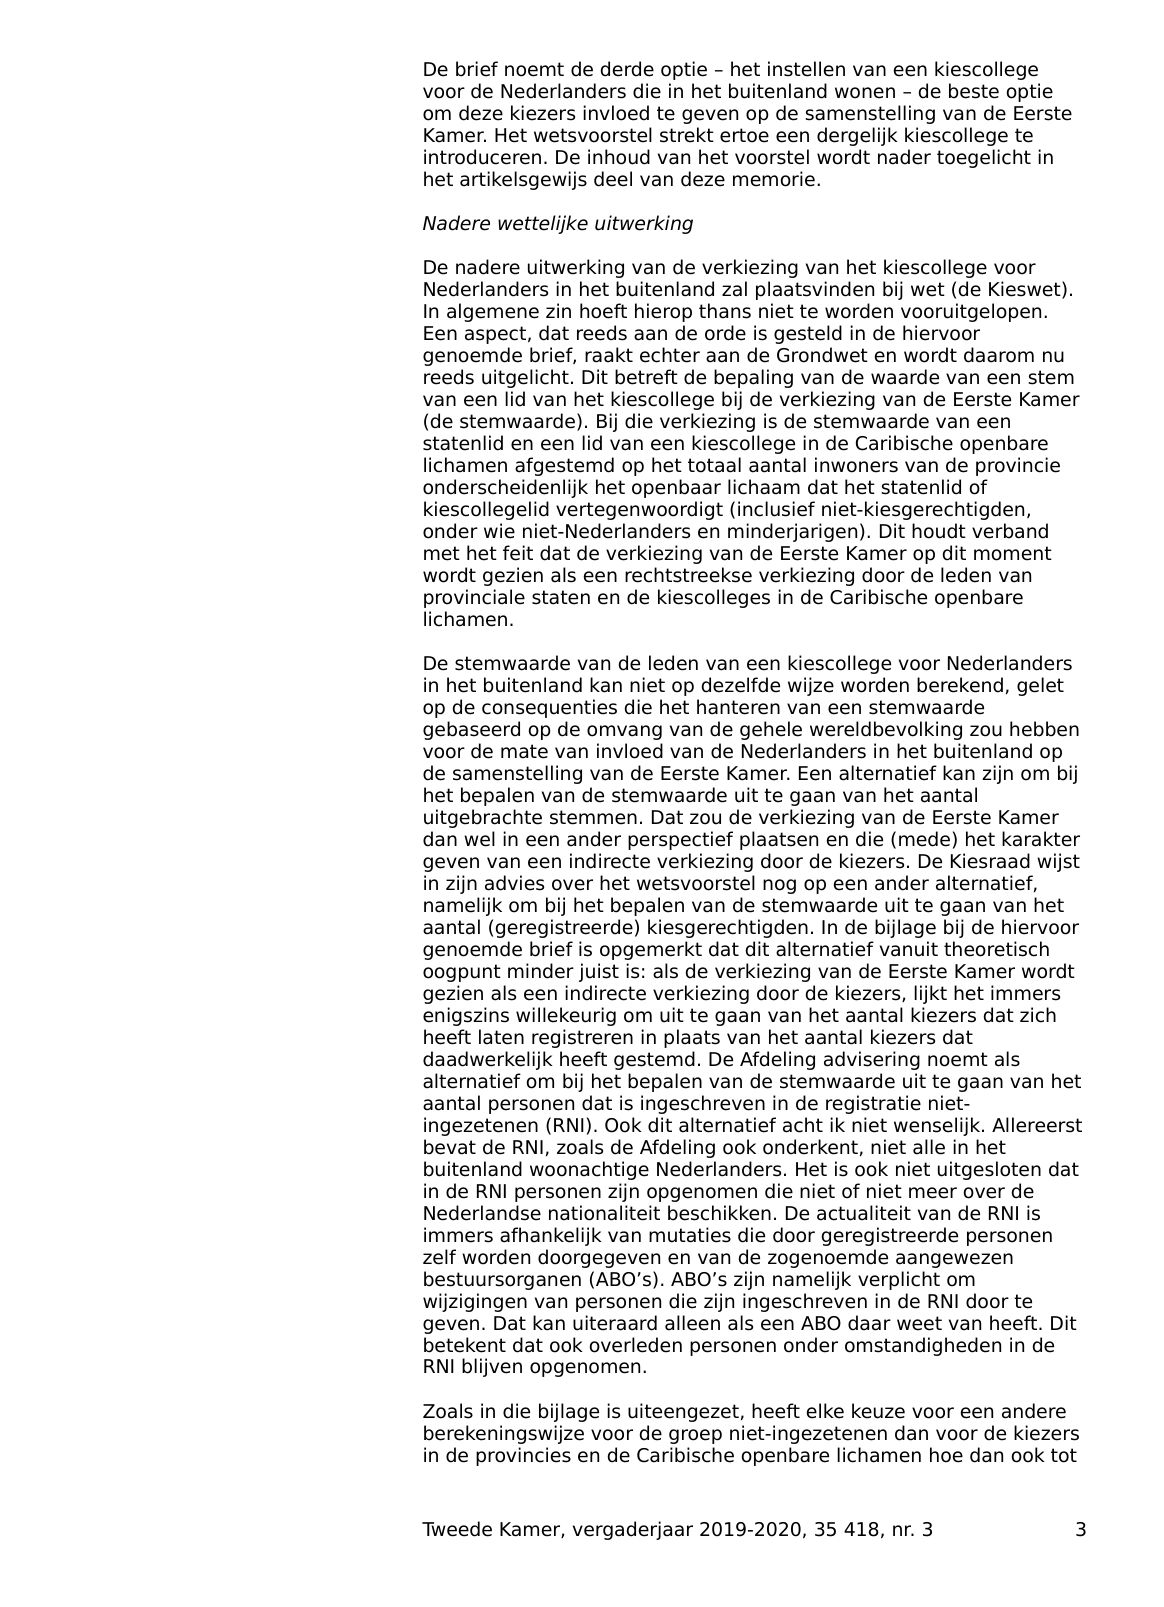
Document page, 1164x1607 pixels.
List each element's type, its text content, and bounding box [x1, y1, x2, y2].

text De nadere uitwerking van de verkiezing van het kiescollege voor Nederlanders in het buitenland zal plaatsvinden bij wet (de Kieswet). In algemene zin hoeft hierop thans niet te worden vooruitgelopen. Een aspect, dat reeds aan de orde is gesteld in de hiervoor genoemde brief, raakt echter aan de Grondwet en wordt daarom nu reeds uitgelicht. Dit betreft de bepaling van de waarde van een stem van een lid van het kiescollege bij de verkiezing van de Eerste Kamer (de stemwaarde). Bij die verkiezing is de stemwaarde van een statenlid en een lid van een kiescollege in de Caribische openbare lichamen afgestemd op het totaal aantal inwoners van de provincie onderscheidenlijk het openbaar lichaam dat het statenlid of kiescollegelid vertegenwoordigt (inclusief niet-kiesgerechtigden, onder wie niet-Nederlanders en minderjarigen). Dit houdt verband met het feit dat de verkiezing van de Eerste Kamer op dit moment wordt gezien als een rechtstreekse verkiezing door de leden van provinciale staten en de kiescolleges in de Caribische openbare lichamen. [422, 257, 1087, 631]
text De stemwaarde van de leden van een kiescollege voor Nederlanders in het buitenland kan niet op dezelfde wijze worden berekend, gelet op de consequenties die het hanteren van een stemwaarde gebaseerd op de omvang van de gehele wereldbevolking zou hebben voor de mate van invloed van de Nederlanders in het buitenland op de samenstelling van de Eerste Kamer. Een alternatief kan zijn om bij het bepalen van de stemwaarde uit te gaan van het aantal uitgebrachte stemmen. Dat zou de verkiezing van de Eerste Kamer dan wel in een ander perspectief plaatsen en die (mede) het karakter geven van een indirecte verkiezing door de kiezers. De Kiesraad wijst in zijn advies over het wetsvoorstel nog op een ander alternatief, namelijk om bij het bepalen van de stemwaarde uit te gaan van het aantal (geregistreerde) kiesgerechtigden. In de bijlage bij de hiervoor genoemde brief is opgemerkt dat dit alternatief vanuit theoretisch oogpunt minder juist is: als de verkiezing van de Eerste Kamer wordt gezien als een indirecte verkiezing door de kiezers, lijkt het immers enigszins willekeurig om uit te gaan van het aantal kiezers dat zich heeft laten registreren in plaats van het aantal kiezers dat daadwerkelijk heeft gestemd. De Afdeling advisering noemt als alternatief om bij het bepalen van de stemwaarde uit te gaan van het aantal personen dat is ingeschreven in de registratie niet-ingezetenen (RNI). Ook dit alternatief acht ik niet wenselijk. Allereerst bevat de RNI, zoals de Afdeling ook onderkent, niet alle in het buitenland woonachtige Nederlanders. Het is ook niet uitgesloten dat in de RNI personen zijn opgenomen die niet of niet meer over de Nederlandse nationaliteit beschikken. De actualiteit van de RNI is immers afhankelijk van mutaties die door geregistreerde personen zelf worden doorgegeven en van de zogenoemde aangewezen bestuursorganen (ABO’s). ABO’s zijn namelijk verplicht om wijzigingen van personen die zijn ingeschreven in de RNI door te geven. Dat kan uiteraard alleen als een ABO daar weet van heeft. Dit betekent dat ook overleden personen onder omstandigheden in de RNI blijven opgenomen. [422, 653, 1087, 1378]
text De brief noemt de derde optie – het instellen van een kiescollege voor de Nederlanders die in het buitenland wonen – de beste optie om deze kiezers invloed te geven op de samenstelling van de Eerste Kamer. Het wetsvoorstel strekt ertoe een dergelijk kiescollege te introduceren. De inhoud van het voorstel wordt nader toegelicht in het artikelsgewijs deel van deze memorie. [422, 59, 1087, 191]
text Zoals in die bijlage is uiteengezet, heeft elke keuze voor een andere berekeningswijze voor de groep niet-ingezetenen dan voor de kiezers in de provincies en de Caribische openbare lichamen hoe dan ook tot [422, 1401, 1087, 1467]
subtitle Nadere wettelijke uitwerking [422, 213, 1087, 235]
